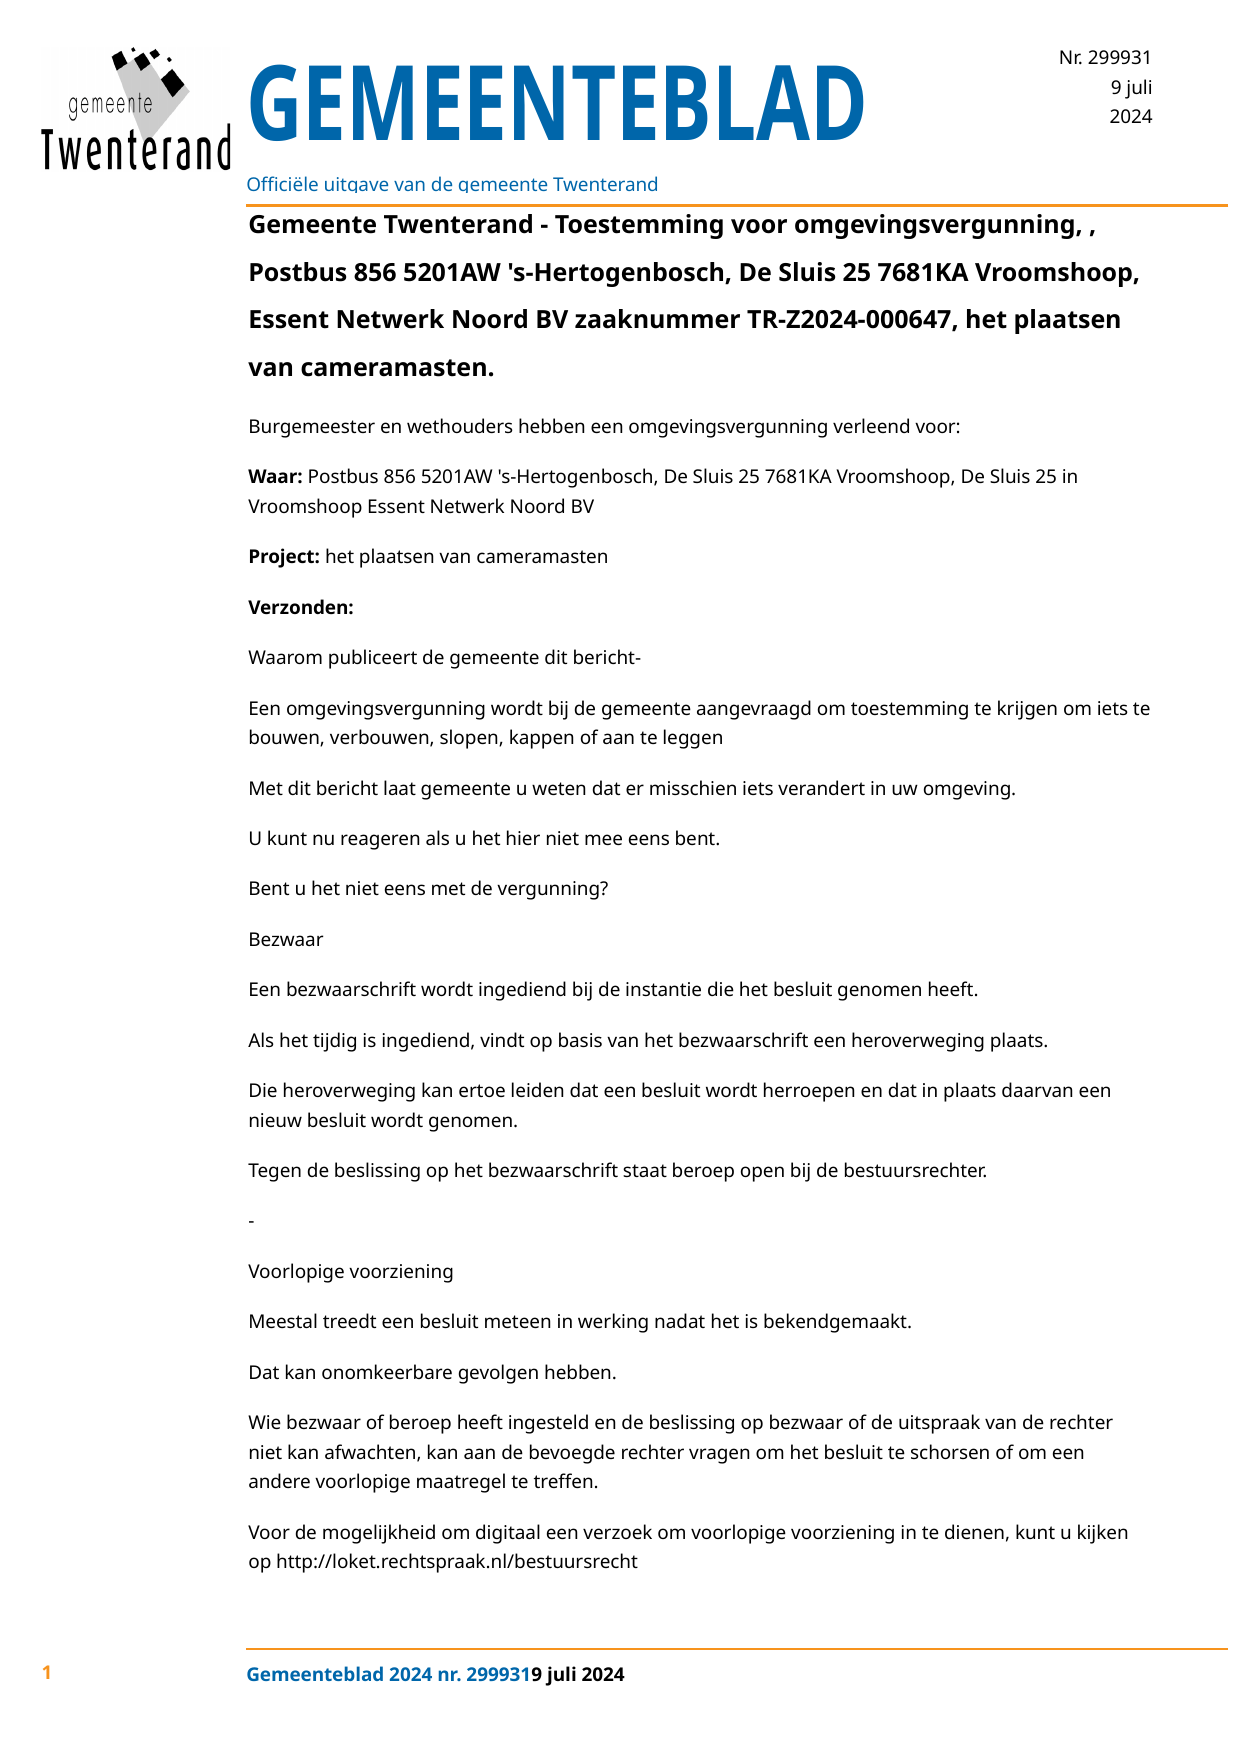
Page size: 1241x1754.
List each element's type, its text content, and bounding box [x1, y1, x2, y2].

text Waar: Postbus 856 5201AW 's-Hertogenbosch, De Sluis 25 7681KA Vroomshoop, De Sluis 25 in Vroomshoop Essent Netwerk Noord BV [248, 463, 1152, 519]
text Die heroverweging kan ertoe leiden dat een besluit wordt herroepen en dat in plaats daarvan een nieuw besluit wordt genomen. [248, 1077, 1152, 1133]
text Burgemeester en wethouders hebben een omgevingsvergunning verleend voor: [248, 413, 1152, 439]
text Bent u het niet eens met de vergunning? [248, 876, 1152, 901]
text Dat kan onomkeerbare gevolgen hebben. [248, 1359, 1152, 1385]
text Tegen de beslissing op het bezwaarschrift staat beroep open bij de bestuursrechter. [248, 1157, 1152, 1183]
text Voor de mogelijkheid om digitaal een verzoek om voorlopige voorziening in te dienen, kunt u kijken op http://loket.rechtspraak.nl/bestuursrecht [248, 1519, 1152, 1574]
text Project: het plaatsen van cameramasten [248, 543, 1152, 569]
text Met dit bericht laat gemeente u weten dat er misschien iets verandert in uw omgeving. [248, 775, 1152, 801]
text Verzonden: [248, 594, 1152, 620]
text Een omgevingsvergunning wordt bij de gemeente aangevraagd om toestemming te krijgen om iets te bouwen, verbouwen, slopen, kappen of aan te leggen [248, 695, 1152, 750]
picture [41, 47, 231, 172]
text Een bezwaarschrift wordt ingediend bij de instantie die het besluit genomen heeft. [248, 976, 1152, 1002]
text Bezwaar [248, 926, 1152, 952]
text Voorlopige voorziening [248, 1258, 1152, 1284]
text Wie bezwaar of beroep heeft ingesteld en de beslissing op bezwaar of de uitspraak van de rechter niet kan afwachten, kan aan de bevoegde rechter vragen om het besluit te schorsen of om een andere voorlopige maatregel te treffen. [248, 1409, 1152, 1494]
text Meestal treedt een besluit meteen in werking nadat het is bekendgemaakt. [248, 1308, 1152, 1334]
text Gemeente Twenterand - Toestemming voor omgevingsvergunning, , Postbus 856 5201AW 's-Hertogenbosch, De Sluis 25 7681KA Vroomshoop, Essent Netwerk Noord BV zaaknummer TR-Z2024-000647, het plaatsen van cameramasten. [248, 207, 1152, 384]
text Waarom publiceert de gemeente dit bericht- [248, 644, 1152, 670]
text - [248, 1208, 1152, 1233]
text Als het tijdig is ingediend, vindt op basis van het bezwaarschrift een heroverweging plaats. [248, 1027, 1152, 1053]
text U kunt nu reageren als u het hier niet mee eens bent. [248, 825, 1152, 851]
